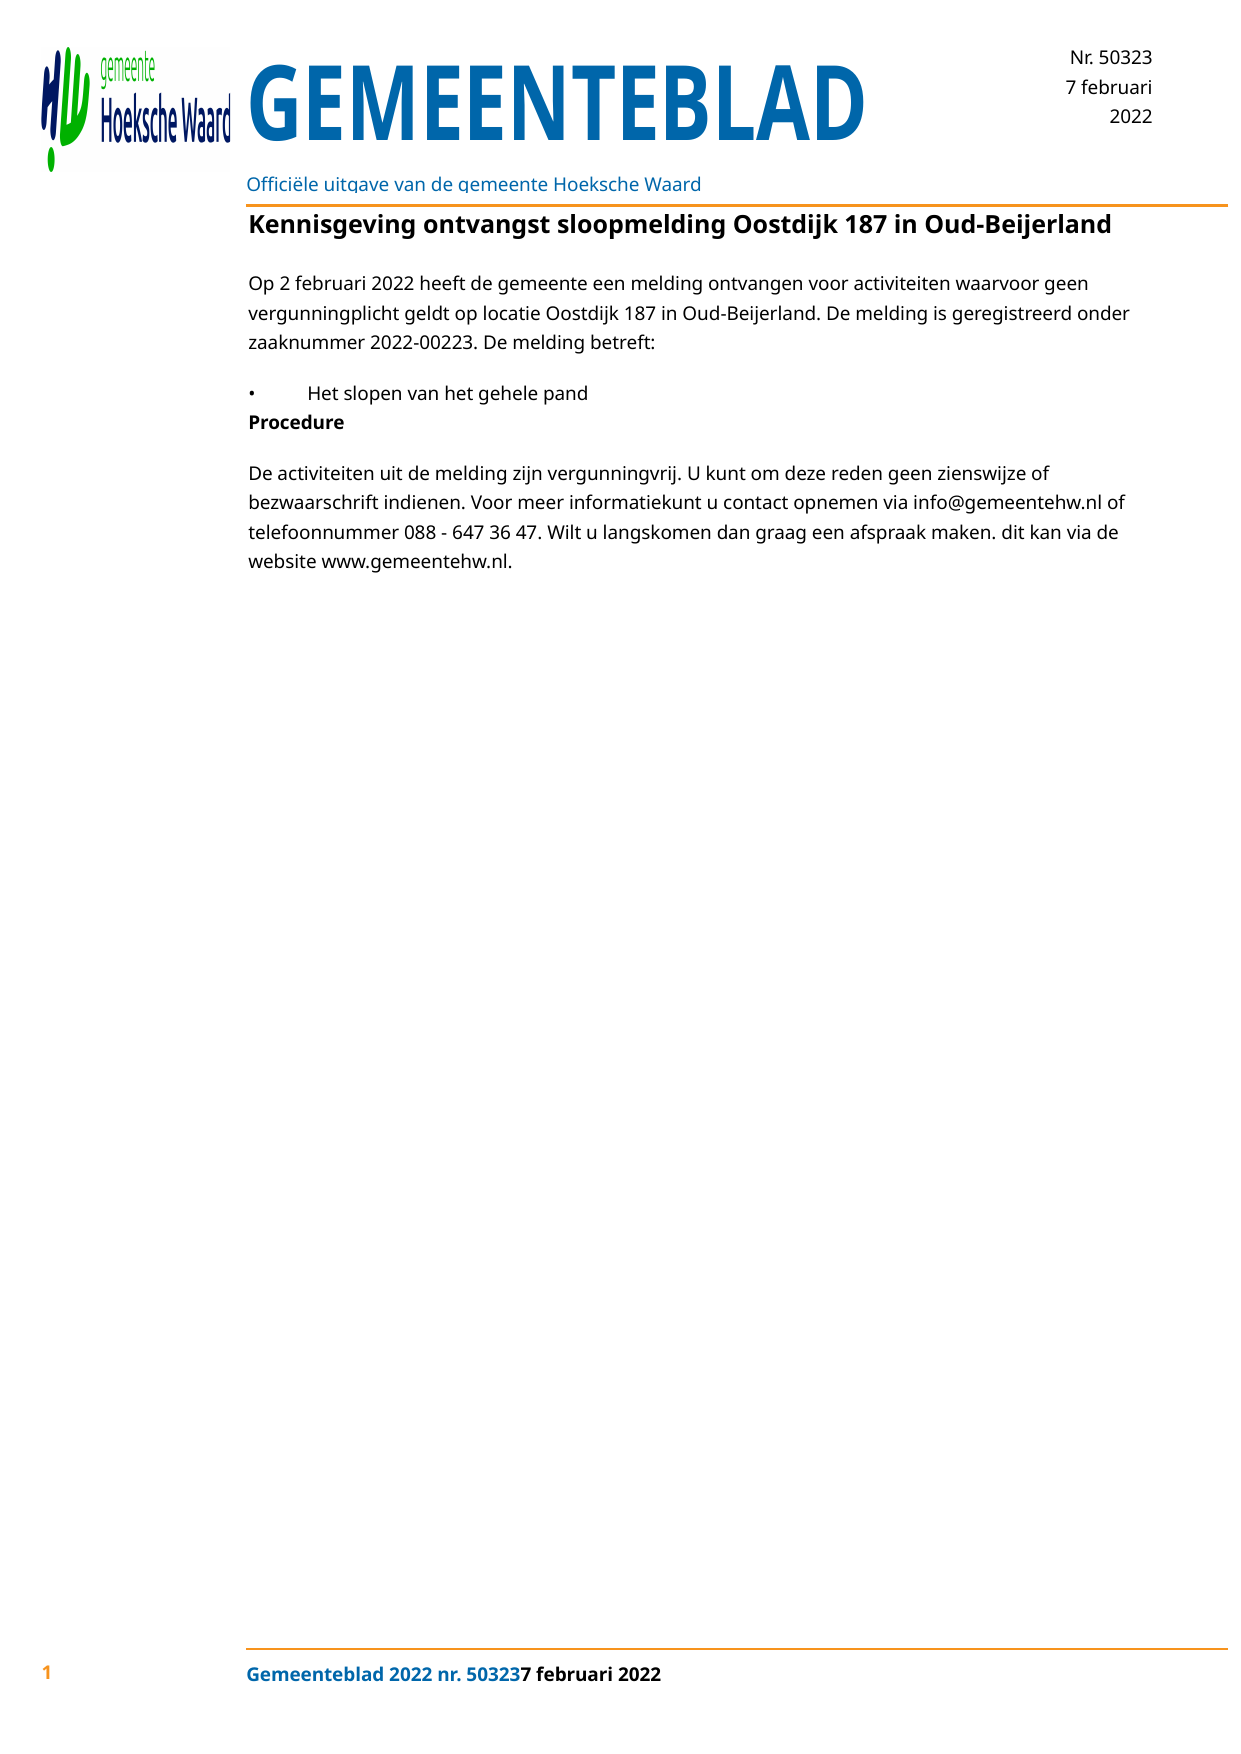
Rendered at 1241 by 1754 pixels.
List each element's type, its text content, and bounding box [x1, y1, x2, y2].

picture [41, 47, 231, 172]
text Procedure [248, 409, 1152, 435]
list Het slopen van het gehele pand [248, 380, 1152, 406]
text Op 2 februari 2022 heeft de gemeente een melding ontvangen voor activiteiten waarvoor geen vergunningplicht geldt op locatie Oostdijk 187 in Oud-Beijerland. De melding is geregistreerd onder zaaknummer 2022-00223. De melding betreft: [248, 270, 1152, 355]
text De activiteiten uit de melding zijn vergunningvrij. U kunt om deze reden geen zienswijze of bezwaarschrift indienen. Voor meer informatiekunt u contact opnemen via info@gemeentehw.nl of telefoonnummer 088 - 647 36 47. Wilt u langskomen dan graag een afspraak maken. dit kan via de website www.gemeentehw.nl. [248, 460, 1152, 574]
text Kennisgeving ontvangst sloopmelding Oostdijk 187 in Oud-Beijerland [248, 207, 1152, 241]
